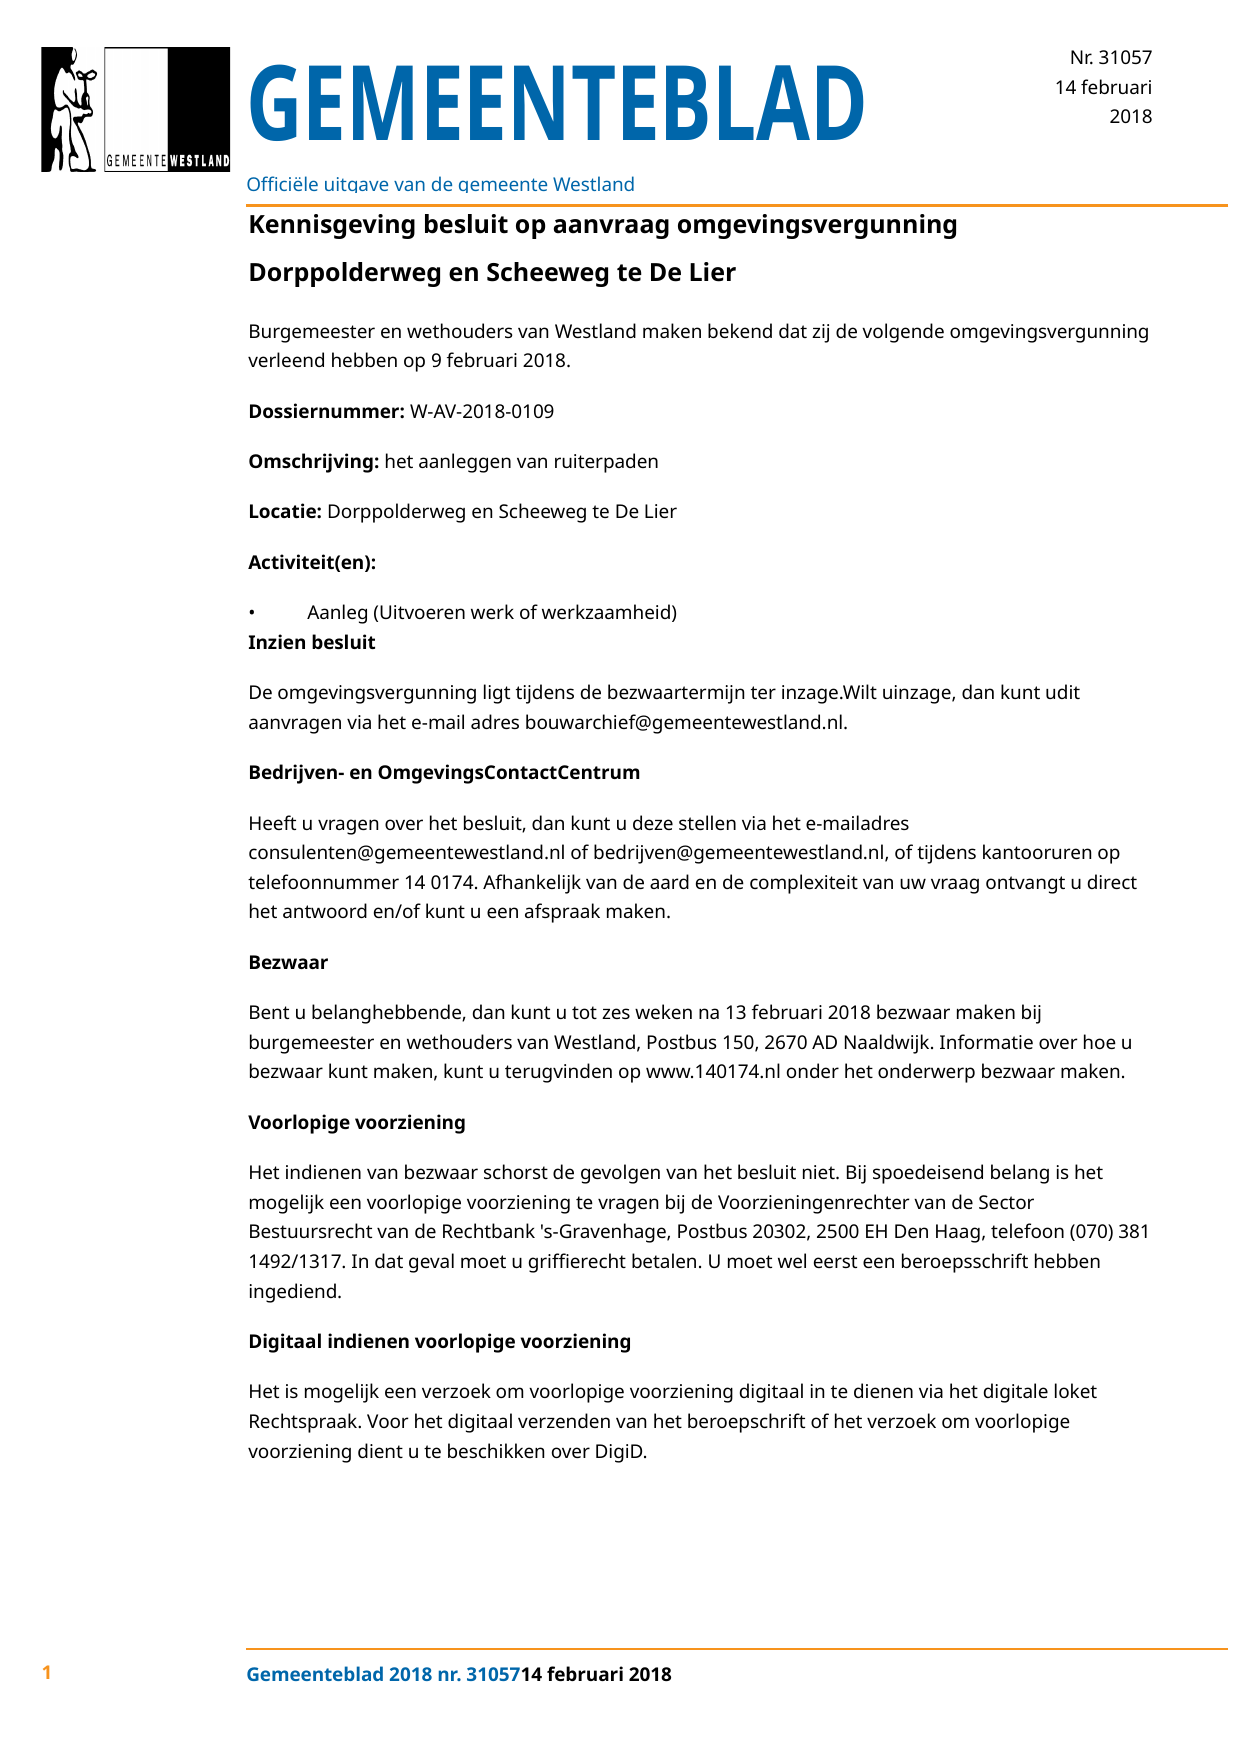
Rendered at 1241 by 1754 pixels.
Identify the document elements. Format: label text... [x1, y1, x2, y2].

text Inzien besluit [248, 629, 1152, 655]
text Kennisgeving besluit op aanvraag omgevingsvergunning Dorppolderweg en Scheeweg te De Lier [248, 207, 1152, 288]
text Burgemeester en wethouders van Westland maken bekend dat zij de volgende omgevingsvergunning verleend hebben op 9 februari 2018. [248, 318, 1152, 373]
text Bent u belanghebbende, dan kunt u tot zes weken na 13 februari 2018 bezwaar maken bij burgemeester en wethouders van Westland, Postbus 150, 2670 AD Naaldwijk. Informatie over hoe u bezwaar kunt maken, kunt u terugvinden op www.140174.nl onder het onderwerp bezwaar maken. [248, 999, 1152, 1084]
text Het indienen van bezwaar schorst de gevolgen van het besluit niet. Bij spoedeisend belang is het mogelijk een voorlopige voorziening te vragen bij de Voorzieningenrechter van de Sector Bestuursrecht van de Rechtbank 's-Gravenhage, Postbus 20302, 2500 EH Den Haag, telefoon (070) 381 1492/1317. In dat geval moet u griffierecht betalen. U moet wel eerst een beroepsschrift hebben ingediend. [248, 1159, 1152, 1304]
picture [41, 47, 231, 172]
list Aanleg (Uitvoeren werk of werkzaamheid) [248, 599, 1152, 625]
text Dossiernummer: W-AV-2018-0109 [248, 398, 1152, 424]
text Voorlopige voorziening [248, 1109, 1152, 1135]
text Bedrijven- en OmgevingsContactCentrum [248, 759, 1152, 785]
text Bezwaar [248, 949, 1152, 975]
text De omgevingsvergunning ligt tijdens de bezwaartermijn ter inzage.Wilt uinzage, dan kunt udit aanvragen via het e-mail adres bouwarchief@gemeentewestland.nl. [248, 679, 1152, 735]
text Omschrijving: het aanleggen van ruiterpaden [248, 448, 1152, 474]
text Locatie: Dorppolderweg en Scheeweg te De Lier [248, 499, 1152, 524]
text Digitaal indienen voorlopige voorziening [248, 1328, 1152, 1354]
text Activiteit(en): [248, 549, 1152, 575]
text Heeft u vragen over het besluit, dan kunt u deze stellen via het e-mailadres consulenten@gemeentewestland.nl of bedrijven@gemeentewestland.nl, of tijdens kantooruren op telefoonnummer 14 0174. Afhankelijk van de aard en de complexiteit van uw vraag ontvangt u direct het antwoord en/of kunt u een afspraak maken. [248, 810, 1152, 924]
text Het is mogelijk een verzoek om voorlopige voorziening digitaal in te dienen via het digitale loket Rechtspraak. Voor het digitaal verzenden van het beroepschrift of het verzoek om voorlopige voorziening dient u te beschikken over DigiD. [248, 1379, 1152, 1464]
